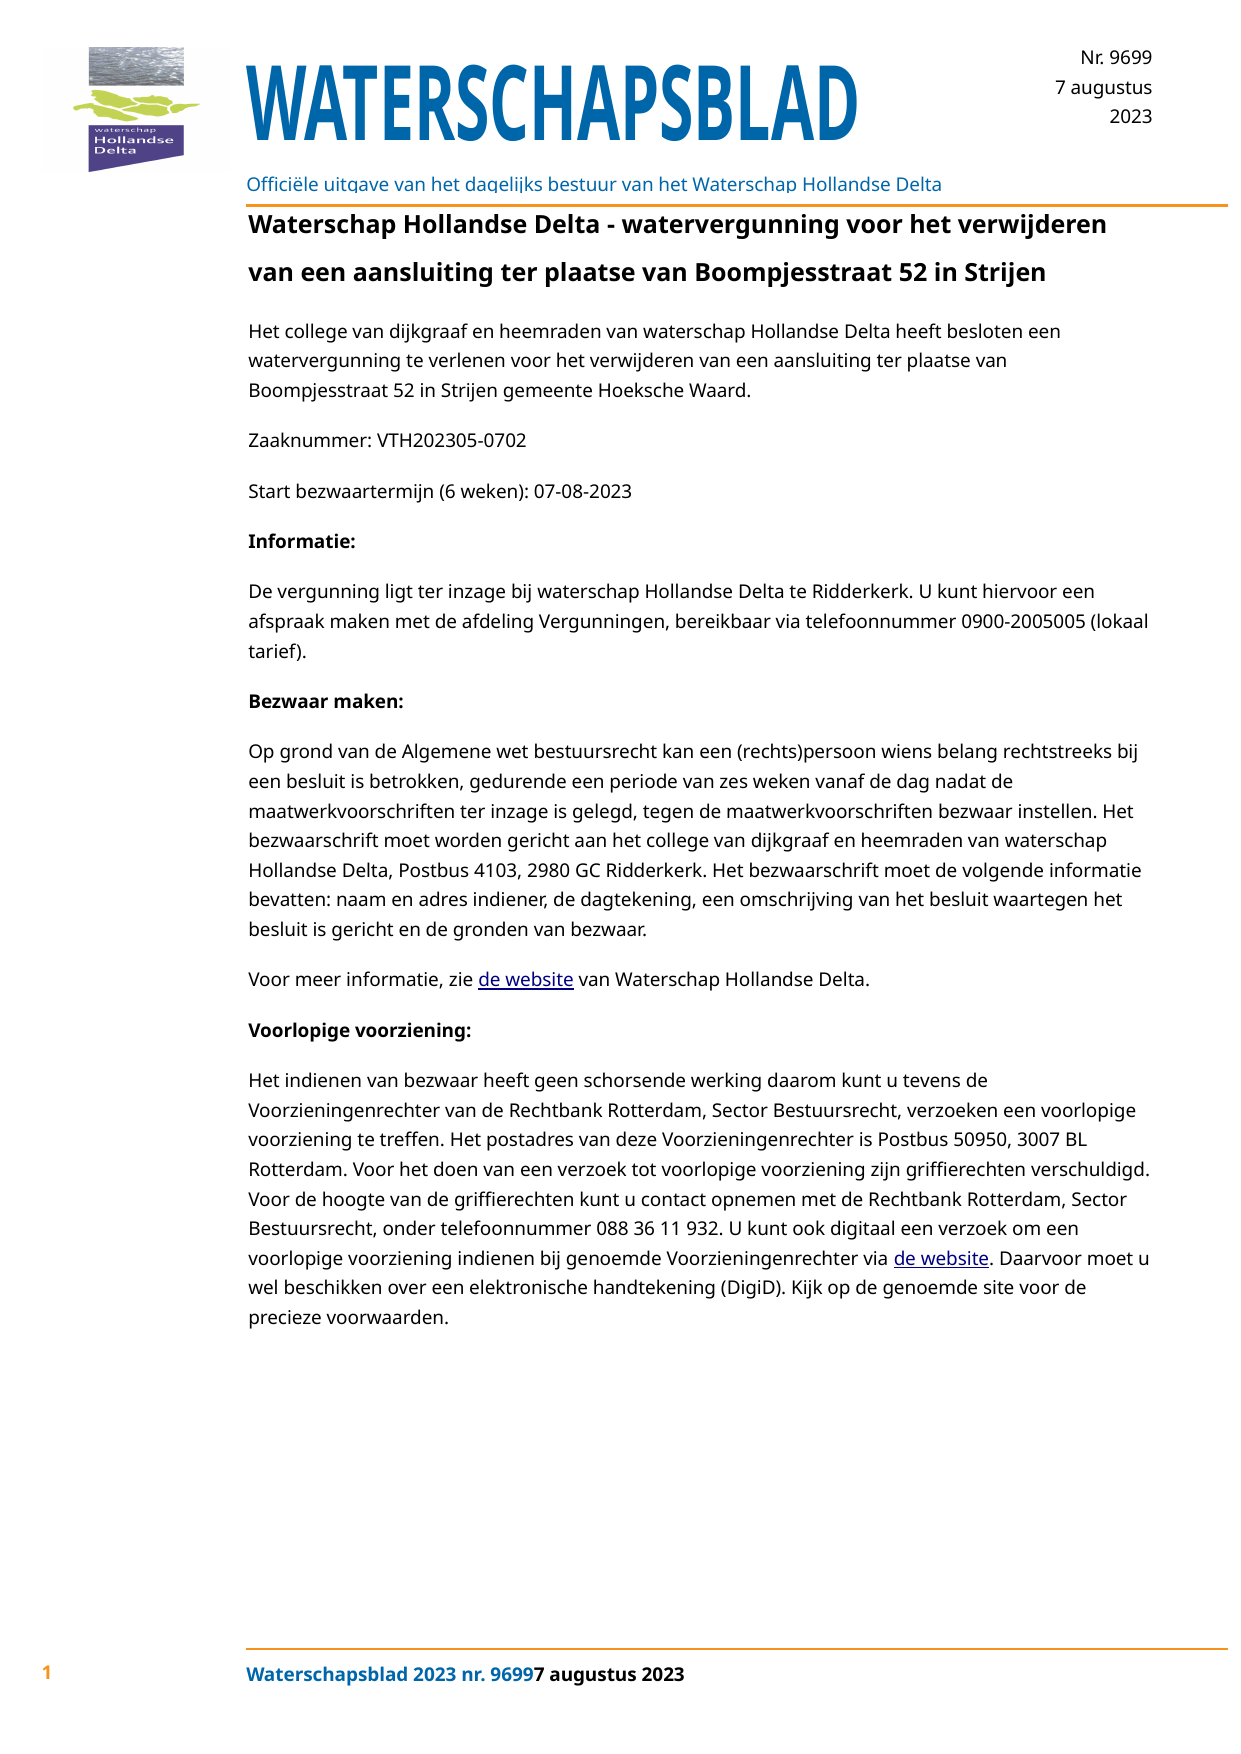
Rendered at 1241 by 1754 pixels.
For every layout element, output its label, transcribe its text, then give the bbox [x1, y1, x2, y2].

text Voor meer informatie, zie de website van Waterschap Hollandse Delta. [248, 967, 1152, 992]
text Zaaknummer: VTH202305-0702 [248, 427, 1152, 453]
picture [41, 47, 231, 172]
text Bezwaar maken: [248, 688, 1152, 714]
text Het college van dijkgraaf en heemraden van waterschap Hollandse Delta heeft besloten een watervergunning te verlenen voor het verwijderen van een aansluiting ter plaatse van Boompjesstraat 52 in Strijen gemeente Hoeksche Waard. [248, 318, 1152, 403]
text Informatie: [248, 528, 1152, 554]
text Voorlopige voorziening: [248, 1017, 1152, 1043]
text Op grond van de Algemene wet bestuursrecht kan een (rechts)persoon wiens belang rechtstreeks bij een besluit is betrokken, gedurende een periode van zes weken vanaf de dag nadat de maatwerkvoorschriften ter inzage is gelegd, tegen de maatwerkvoorschriften bezwaar instellen. Het bezwaarschrift moet worden gericht aan het college van dijkgraaf en heemraden van waterschap Hollandse Delta, Postbus 4103, 2980 GC Ridderkerk. Het bezwaarschrift moet de volgende informatie bevatten: naam en adres indiener, de dagtekening, een omschrijving van het besluit waartegen het besluit is gericht en de gronden van bezwaar. [248, 739, 1152, 942]
text Waterschap Hollandse Delta - watervergunning voor het verwijderen van een aansluiting ter plaatse van Boompjesstraat 52 in Strijen [248, 207, 1152, 288]
text De vergunning ligt ter inzage bij waterschap Hollandse Delta te Ridderkerk. U kunt hiervoor een afspraak maken met de afdeling Vergunningen, bereikbaar via telefoonnummer 0900-2005005 (lokaal tarief). [248, 579, 1152, 664]
text Start bezwaartermijn (6 weken): 07-08-2023 [248, 478, 1152, 504]
text Het indienen van bezwaar heeft geen schorsende werking daarom kunt u tevens de Voorzieningenrechter van de Rechtbank Rotterdam, Sector Bestuursrecht, verzoeken een voorlopige voorziening te treffen. Het postadres van deze Voorzieningenrechter is Postbus 50950, 3007 BL Rotterdam. Voor het doen van een verzoek tot voorlopige voorziening zijn griffierechten verschuldigd. Voor de hoogte van de griffierechten kunt u contact opnemen met de Rechtbank Rotterdam, Sector Bestuursrecht, onder telefoonnummer 088 36 11 932. U kunt ook digitaal een verzoek om een voorlopige voorziening indienen bij genoemde Voorzieningenrechter via de website. Daarvoor moet u wel beschikken over een elektronische handtekening (DigiD). Kijk op de genoemde site voor de precieze voorwaarden. [248, 1067, 1152, 1330]
